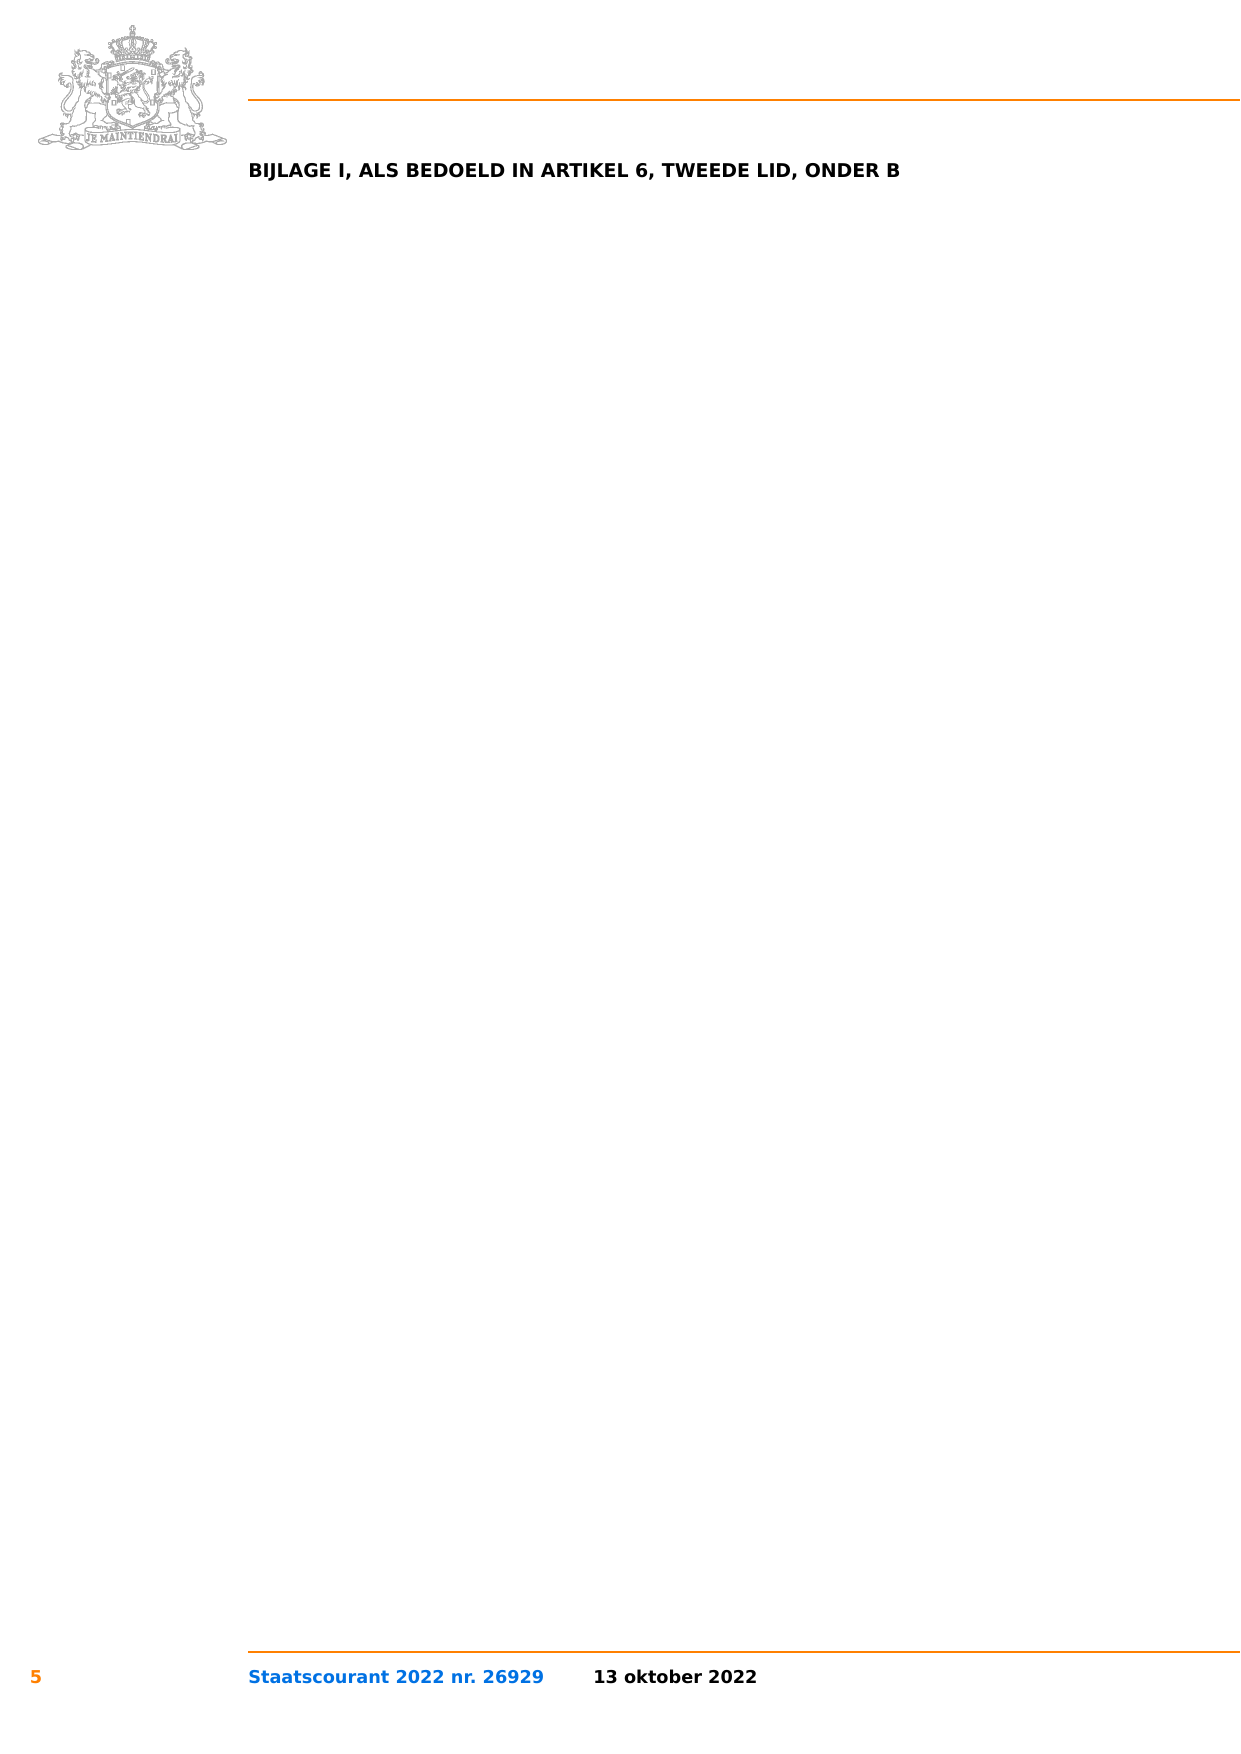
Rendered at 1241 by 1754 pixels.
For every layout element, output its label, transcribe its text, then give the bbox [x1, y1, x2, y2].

picture [38, 25, 227, 150]
subtitle BIJLAGE I, ALS BEDOELD IN ARTIKEL 6, TWEEDE LID, ONDER B [248, 160, 1163, 182]
